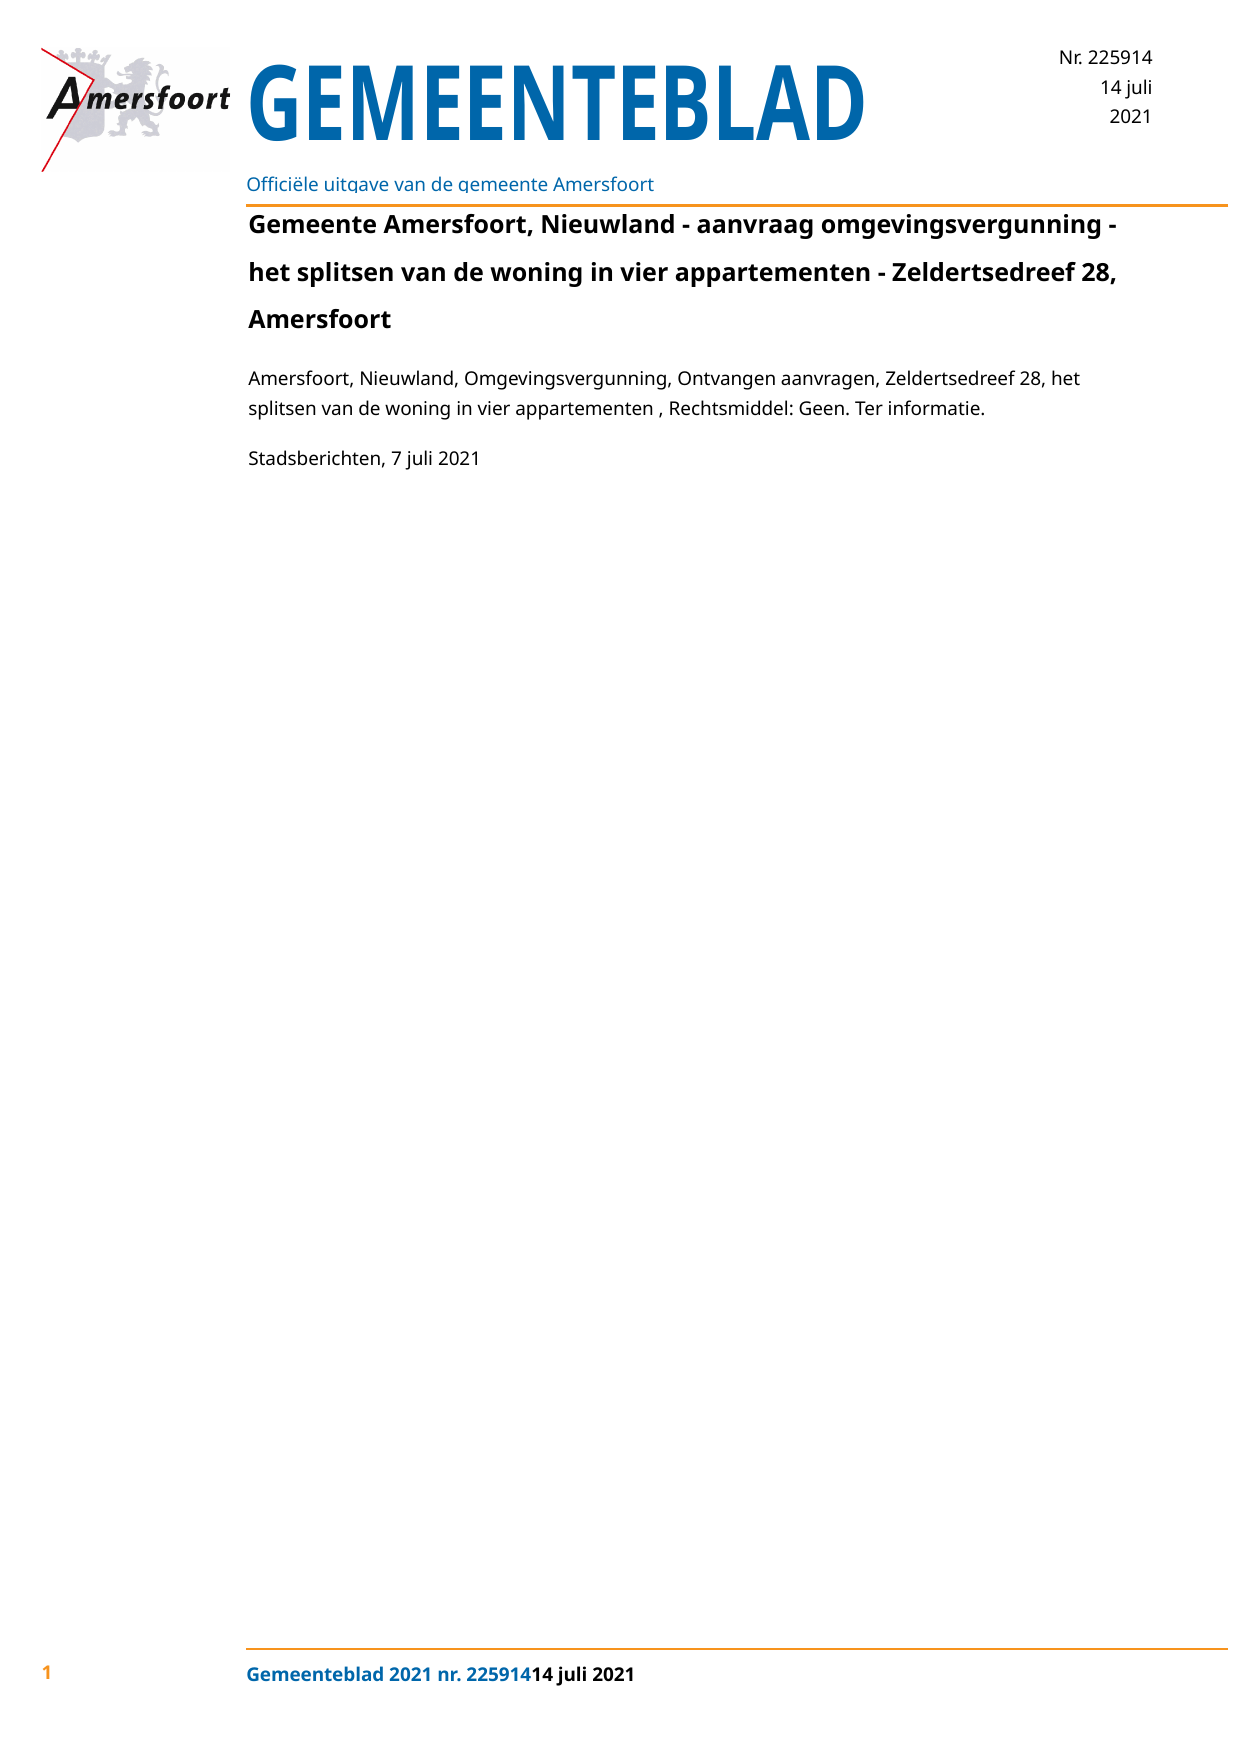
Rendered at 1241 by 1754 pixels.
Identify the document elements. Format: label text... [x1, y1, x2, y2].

text Stadsberichten, 7 juli 2021 [248, 446, 1152, 471]
picture [41, 47, 231, 172]
text Gemeente Amersfoort, Nieuwland - aanvraag omgevingsvergunning - het splitsen van de woning in vier appartementen - Zeldertsedreef 28, Amersfoort [248, 207, 1152, 336]
text Amersfoort, Nieuwland, Omgevingsvergunning, Ontvangen aanvragen, Zeldertsedreef 28, het splitsen van de woning in vier appartementen , Rechtsmiddel: Geen. Ter informatie. [248, 366, 1152, 421]
